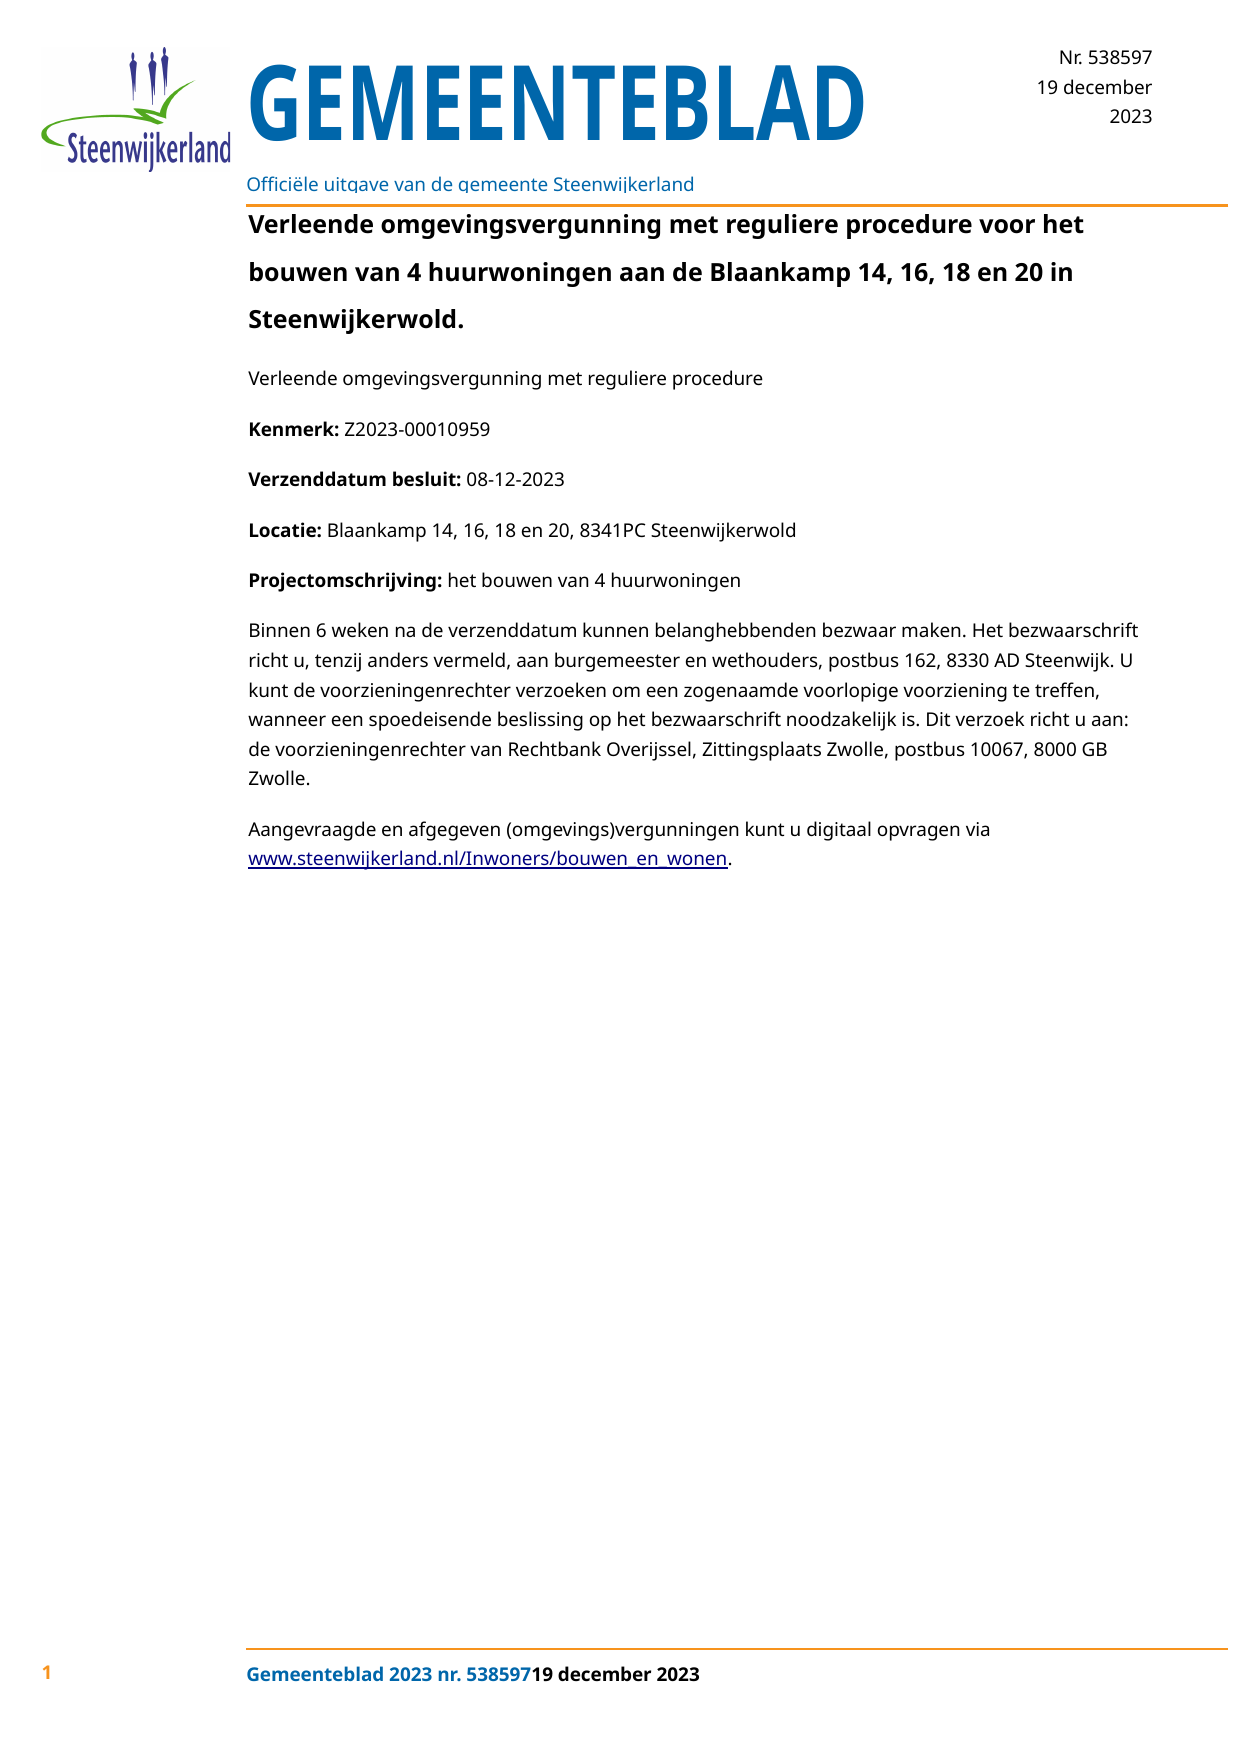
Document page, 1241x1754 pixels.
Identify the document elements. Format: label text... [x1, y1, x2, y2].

text Kenmerk: Z2023-00010959 [248, 416, 1152, 442]
text Verleende omgevingsvergunning met reguliere procedure [248, 366, 1152, 391]
text Verzenddatum besluit: 08-12-2023 [248, 466, 1152, 492]
text Binnen 6 weken na de verzenddatum kunnen belanghebbenden bezwaar maken. Het bezwaarschrift richt u, tenzij anders vermeld, aan burgemeester en wethouders, postbus 162, 8330 AD Steenwijk. U kunt de voorzieningenrechter verzoeken om een zogenaamde voorlopige voorziening te treffen, wanneer een spoedeisende beslissing op het bezwaarschrift noodzakelijk is. Dit verzoek richt u aan: de voorzieningenrechter van Rechtbank Overijssel, Zittingsplaats Zwolle, postbus 10067, 8000 GB Zwolle. [248, 618, 1152, 791]
text Verleende omgevingsvergunning met reguliere procedure voor het bouwen van 4 huurwoningen aan de Blaankamp 14, 16, 18 en 20 in Steenwijkerwold. [248, 207, 1152, 336]
text Aangevraagde en afgegeven (omgevings)vergunningen kunt u digitaal opvragen via www.steenwijkerland.nl/Inwoners/bouwen_en_wonen. [248, 816, 1152, 871]
text Locatie: Blaankamp 14, 16, 18 en 20, 8341PC Steenwijkerwold [248, 517, 1152, 542]
text Projectomschrijving: het bouwen van 4 huurwoningen [248, 567, 1152, 593]
picture [41, 47, 231, 172]
